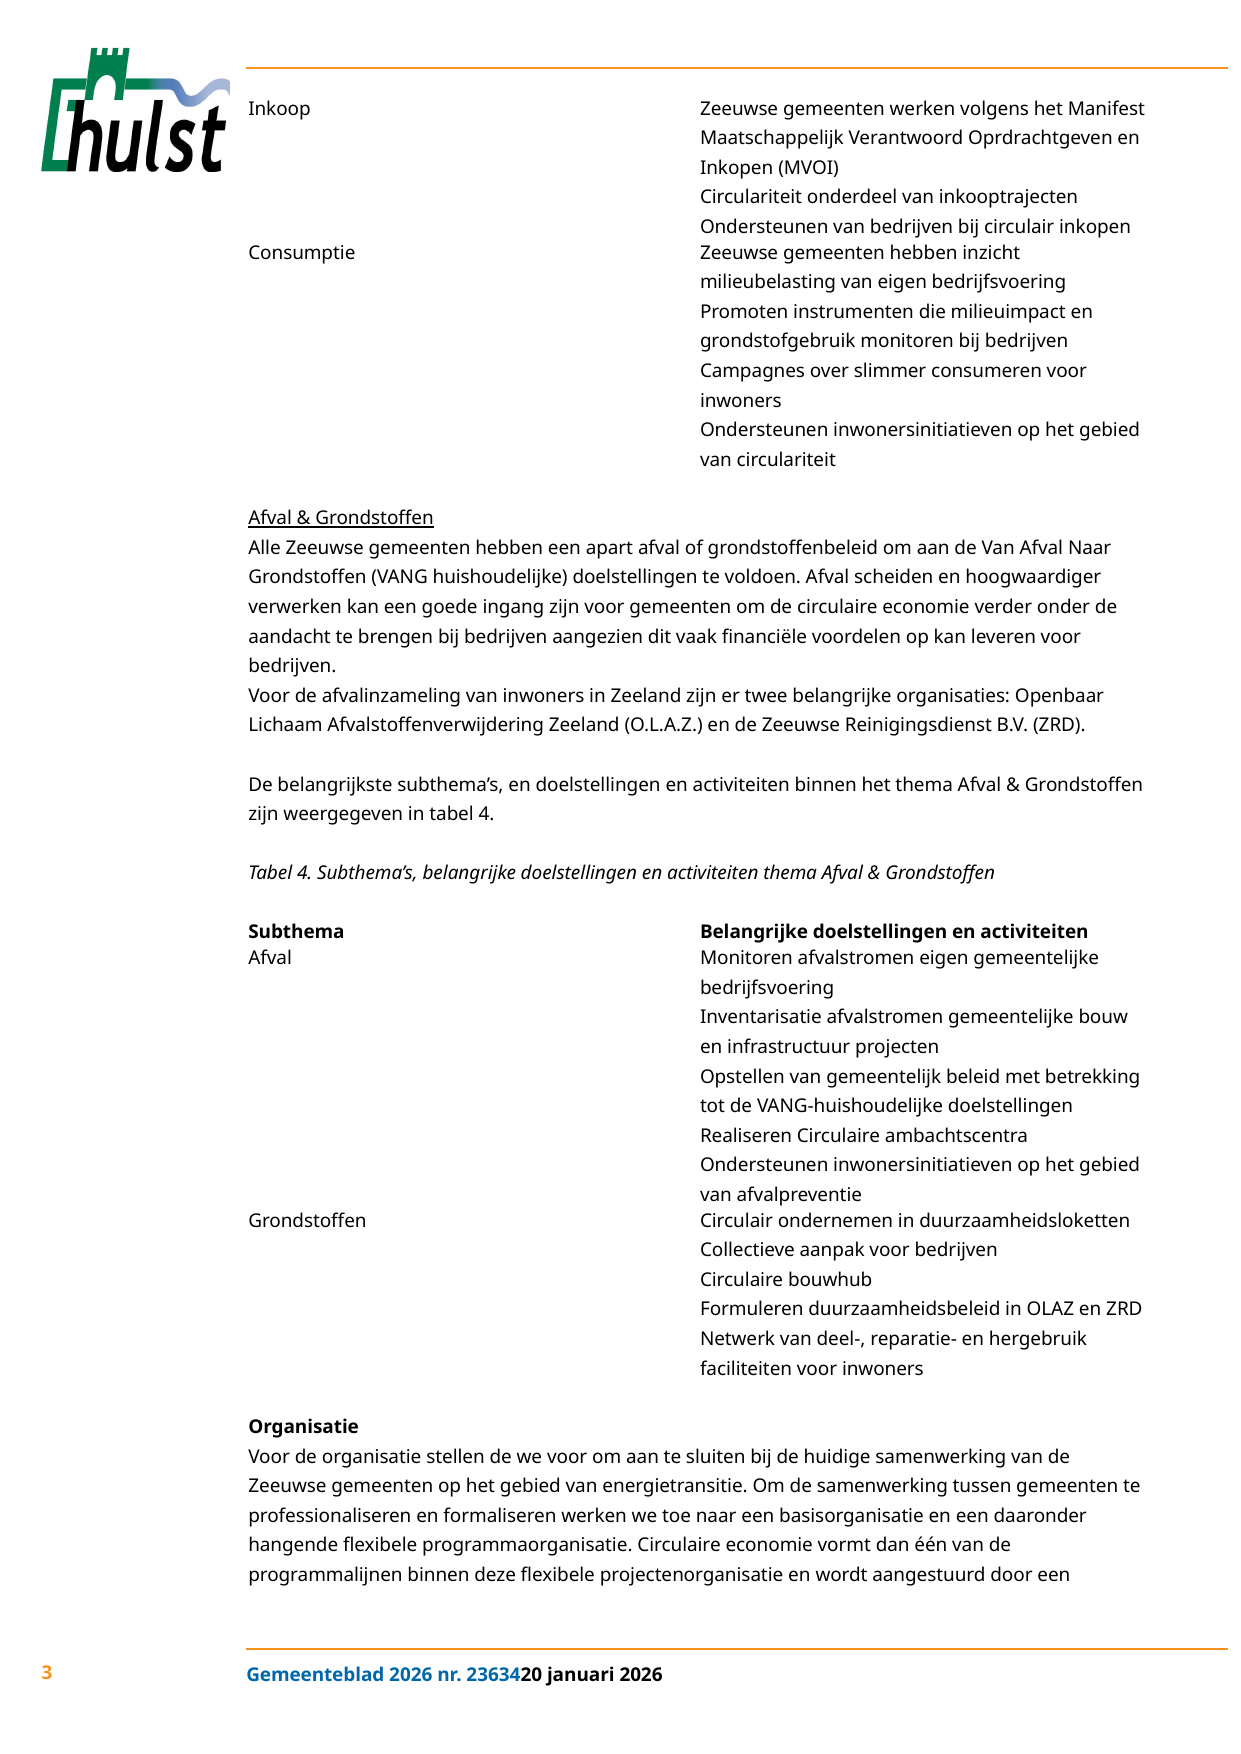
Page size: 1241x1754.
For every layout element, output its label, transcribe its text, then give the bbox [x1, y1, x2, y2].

text Voor de afvalinzameling van inwoners in Zeeland zijn er twee belangrijke organisaties: Openbaar Lichaam Afvalstoffenverwijdering Zeeland (O.L.A.Z.) en de Zeeuwse Reinigingsdienst B.V. (ZRD). [248, 682, 1152, 737]
text Alle Zeeuwse gemeenten hebben een apart afval of grondstoffenbeleid om aan de Van Afval Naar Grondstoffen (VANG huishoudelijke) doelstellingen te voldoen. Afval scheiden en hoogwaardiger verwerken kan een goede ingang zijn voor gemeenten om de circulaire economie verder onder de aandacht te brengen bij bedrijven aangezien dit vaak financiële voordelen op kan leveren voor bedrijven. [248, 534, 1152, 678]
text De belangrijkste subthema’s, en doelstellingen en activiteiten binnen het thema Afval & Grondstoffen zijn weergegeven in tabel 4. [248, 771, 1152, 826]
table_cell Circulair ondernemen in duurzaamheidsloketten Collectieve aanpak voor bedrijven Circulaire bouwhub Formuleren duurzaamheidsbeleid in OLAZ en ZRD Netwerk van deel-, reparatie- en hergebruik faciliteiten voor inwoners [700, 1207, 1152, 1381]
table_cell Zeeuwse gemeenten werken volgens het Manifest Maatschappelijk Verantwoord Oprdrachtgeven en Inkopen (MVOI) Circulariteit onderdeel van inkooptrajecten Ondersteunen van bedrijven bij circulair inkopen [700, 95, 1152, 239]
table_cell Zeeuwse gemeenten hebben inzicht milieubelasting van eigen bedrijfsvoering Promoten instrumenten die milieuimpact en grondstofgebruik monitoren bij bedrijven Campagnes over slimmer consumeren voor inwoners Ondersteunen inwonersinitiatieven op het gebied van circulariteit [700, 239, 1152, 472]
table_cell Consumptie [248, 239, 700, 472]
table_cell Inkoop [248, 95, 700, 239]
text Voor de organisatie stellen de we voor om aan te sluiten bij de huidige samenwerking van de Zeeuwse gemeenten op het gebied van energietransitie. Om de samenwerking tussen gemeenten te professionaliseren en formaliseren werken we toe naar een basisorganisatie en een daaronder hangende flexibele programmaorganisatie. Circulaire economie vormt dan één van de programmalijnen binnen deze flexibele projectenorganisatie en wordt aangestuurd door een [248, 1443, 1152, 1587]
table_cell Afval [248, 945, 700, 1207]
table_cell Grondstoffen [248, 1207, 700, 1381]
table_header Belangrijke doelstellingen en activiteiten [700, 919, 1152, 944]
text Tabel 4. Subthema’s, belangrijke doelstellingen en activiteiten thema Afval & Grondstoffen [248, 859, 1152, 885]
picture [41, 47, 231, 172]
text Organisatie [248, 1413, 1152, 1439]
table_cell Monitoren afvalstromen eigen gemeentelijke bedrijfsvoering Inventarisatie afvalstromen gemeentelijke bouw en infrastructuur projecten Opstellen van gemeentelijk beleid met betrekking tot de VANG-huishoudelijke doelstellingen Realiseren Circulaire ambachtscentra Ondersteunen inwonersinitiatieven op het gebied van afvalpreventie [700, 945, 1152, 1207]
text Afval & Grondstoffen [248, 504, 1152, 530]
table_header Subthema [248, 919, 700, 944]
